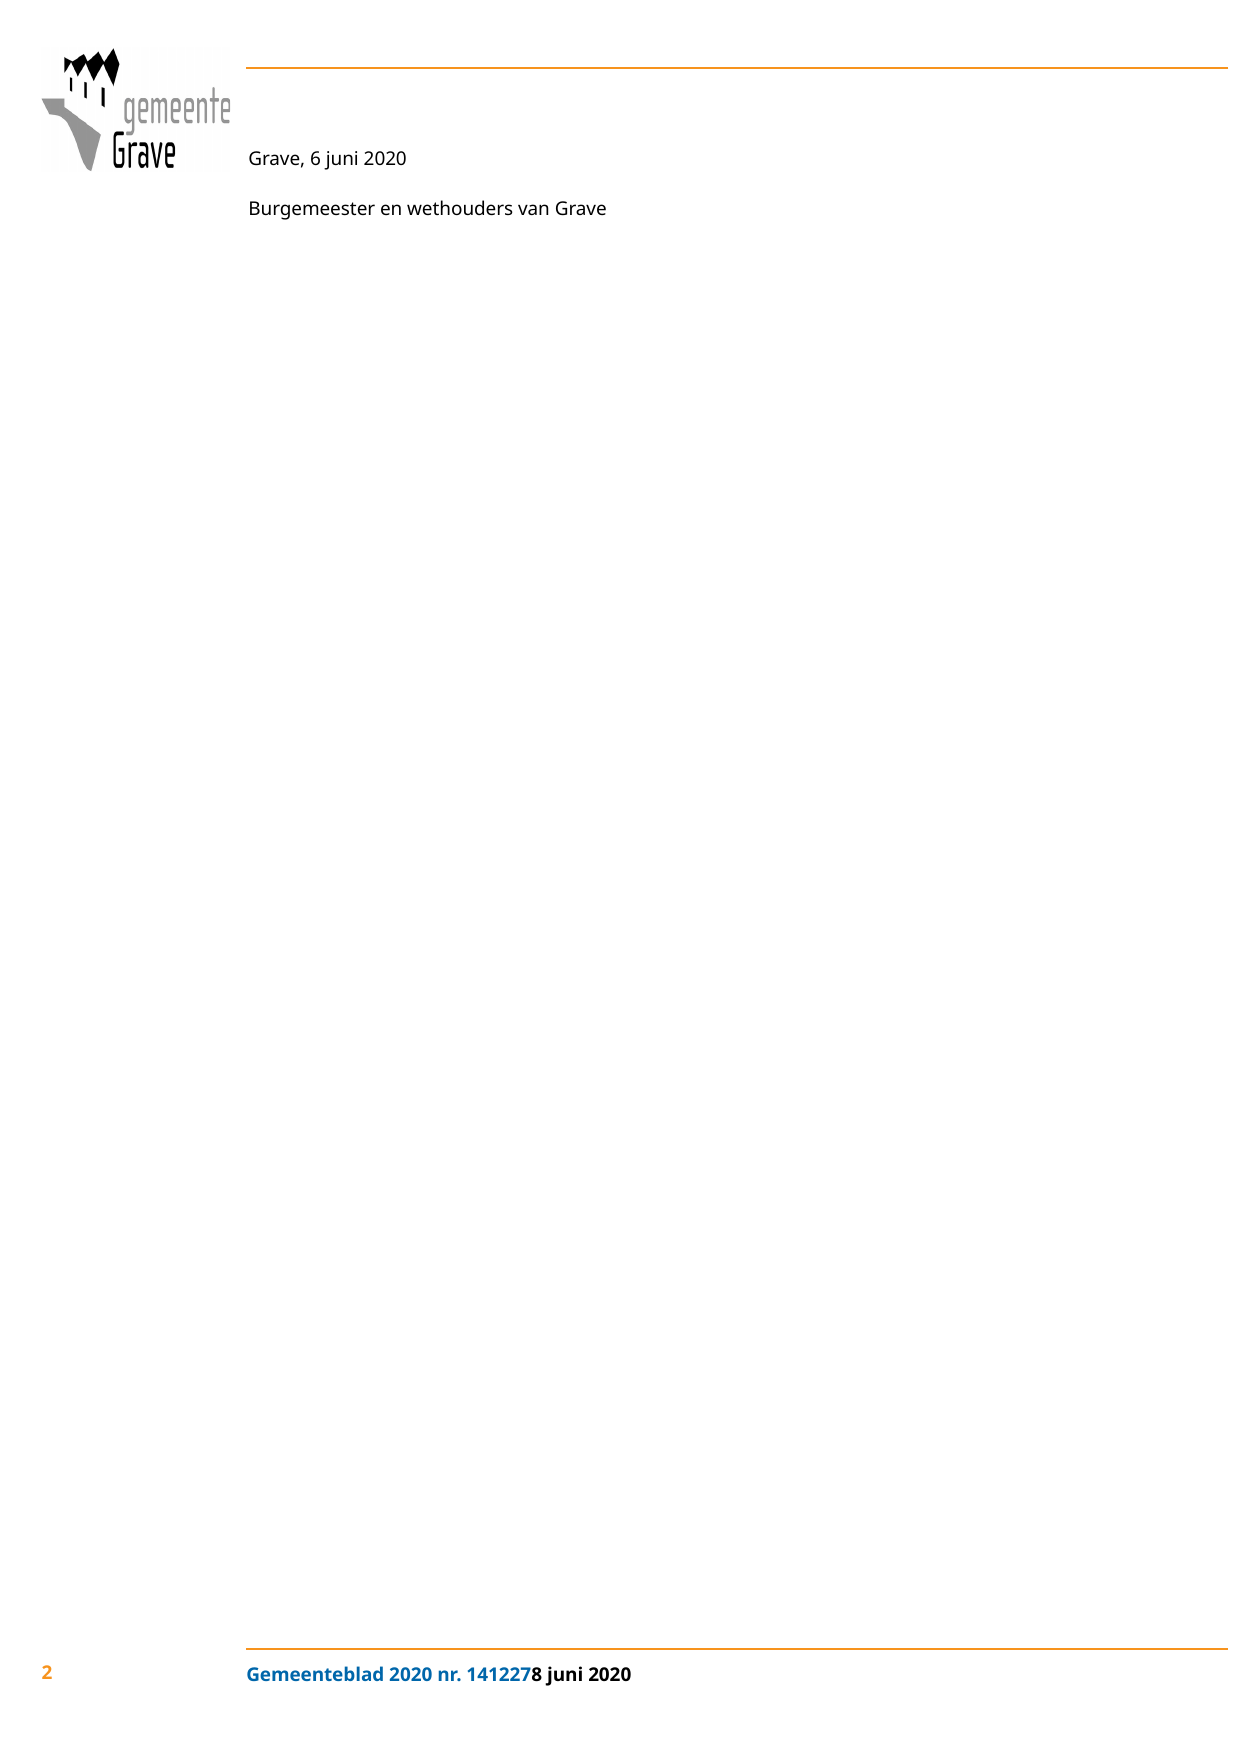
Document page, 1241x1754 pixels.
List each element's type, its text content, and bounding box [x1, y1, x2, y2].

text Burgemeester en wethouders van Grave [248, 196, 1152, 221]
text Grave, 6 juni 2020 [248, 145, 1152, 171]
picture [41, 47, 231, 172]
